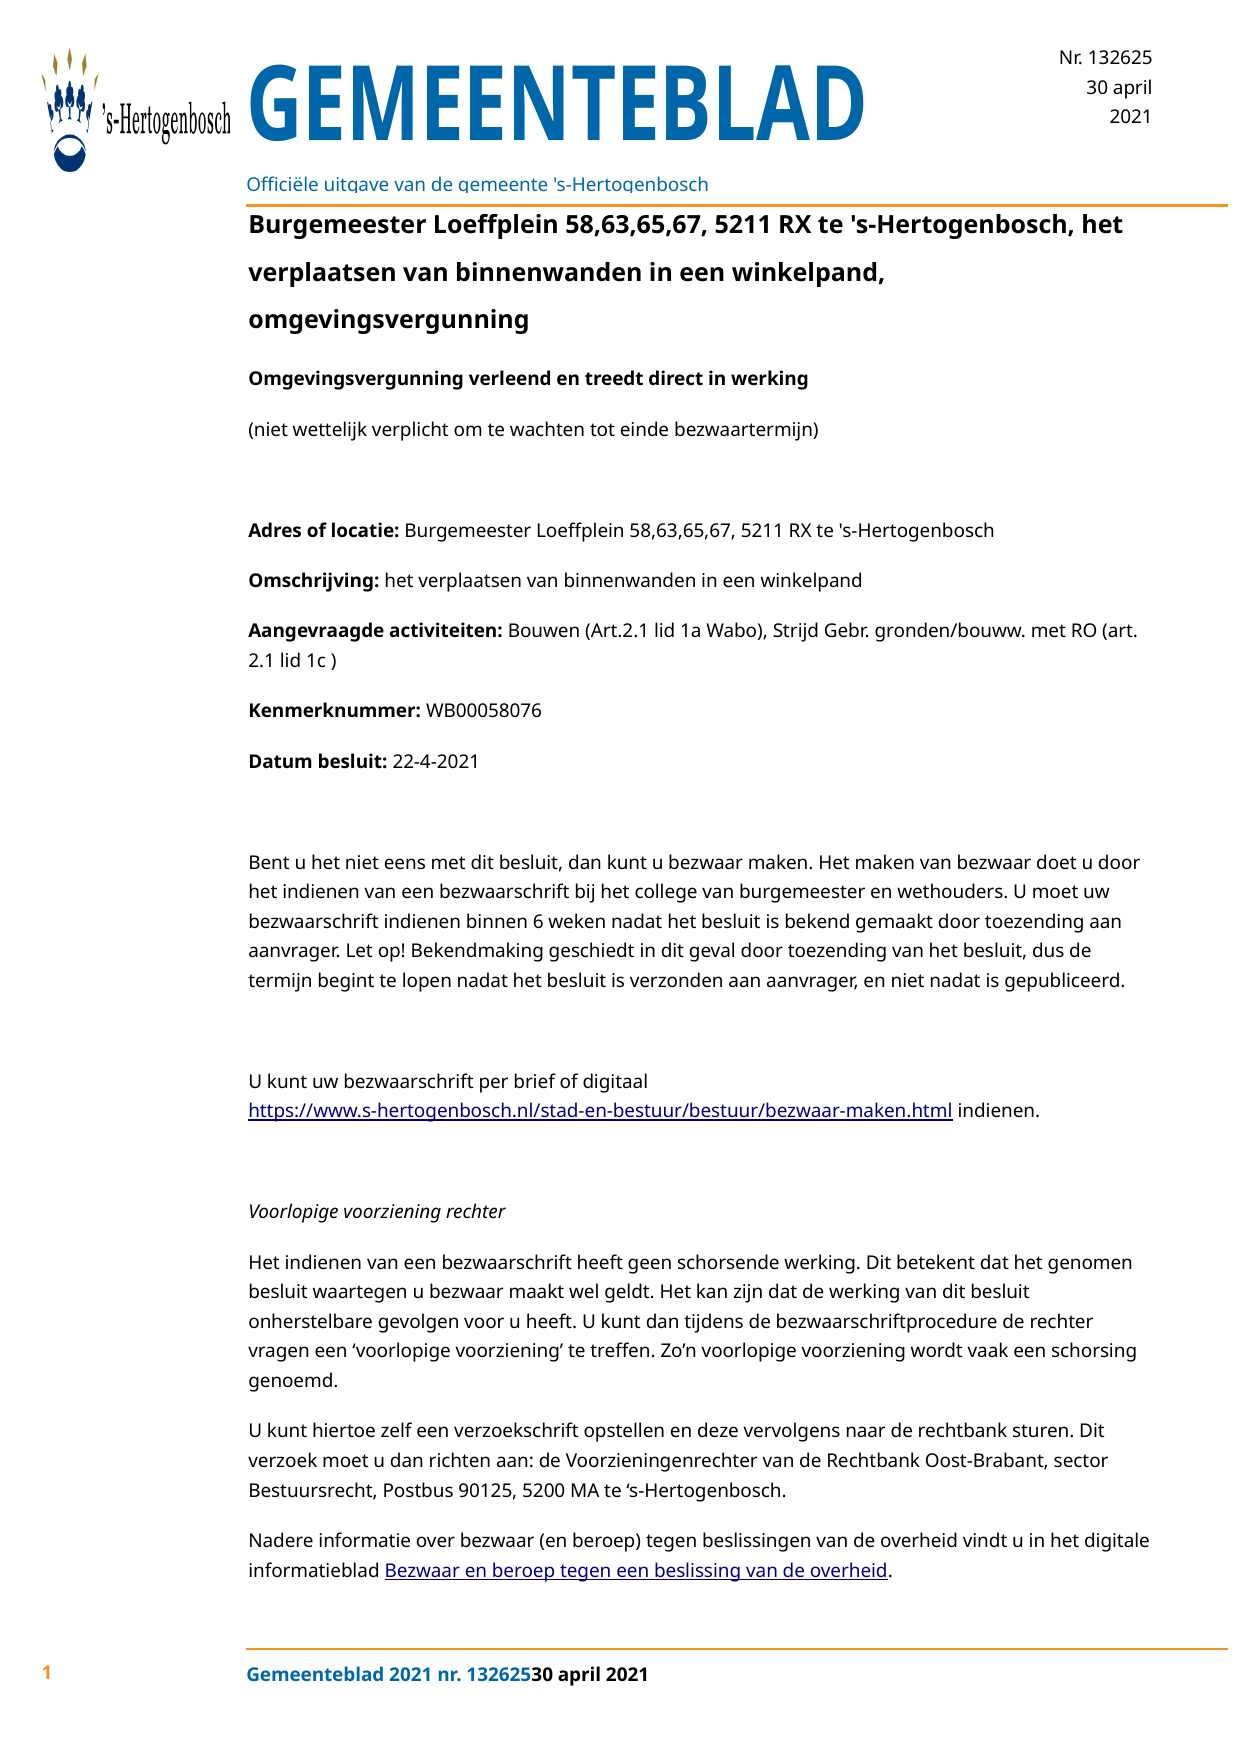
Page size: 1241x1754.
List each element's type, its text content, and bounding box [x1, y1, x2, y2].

text Adres of locatie: Burgemeester Loeffplein 58,63,65,67, 5211 RX te 's-Hertogenbosch [248, 517, 1152, 542]
text Omgevingsvergunning verleend en treedt direct in werking [248, 366, 1152, 391]
text Omschrijving: het verplaatsen van binnenwanden in een winkelpand [248, 567, 1152, 593]
text U kunt uw bezwaarschrift per brief of digitaal https://www.s-hertogenbosch.nl/stad-en-bestuur/bestuur/bezwaar-maken.html indienen. [248, 1068, 1152, 1123]
text (niet wettelijk verplicht om te wachten tot einde bezwaartermijn) [248, 416, 1152, 442]
text Kenmerknummer: WB00058076 [248, 698, 1152, 723]
text Datum besluit: 22-4-2021 [248, 748, 1152, 774]
text Het indienen van een bezwaarschrift heeft geen schorsende werking. Dit betekent dat het genomen besluit waartegen u bezwaar maakt wel geldt. Het kan zijn dat de werking van dit besluit onherstelbare gevolgen voor u heeft. U kunt dan tijdens de bezwaarschriftprocedure de rechter vragen een ‘voorlopige voorziening’ te treffen. Zo’n voorlopige voorziening wordt vaak een schorsing genoemd. [248, 1249, 1152, 1393]
picture [41, 47, 231, 172]
text Bent u het niet eens met dit besluit, dan kunt u bezwaar maken. Het maken van bezwaar doet u door het indienen van een bezwaarschrift bij het college van burgemeester en wethouders. U moet uw bezwaarschrift indienen binnen 6 weken nadat het besluit is bekend gemaakt door toezending aan aanvrager. Let op! Bekendmaking geschiedt in dit geval door toezending van het besluit, dus de termijn begint te lopen nadat het besluit is verzonden aan aanvrager, en niet nadat is gepubliceerd. [248, 849, 1152, 993]
text U kunt hiertoe zelf een verzoekschrift opstellen en deze vervolgens naar de rechtbank sturen. Dit verzoek moet u dan richten aan: de Voorzieningenrechter van de Rechtbank Oost-Brabant, sector Bestuursrecht, Postbus 90125, 5200 MA te ‘s-Hertogenbosch. [248, 1418, 1152, 1502]
text Aangevraagde activiteiten: Bouwen (Art.2.1 lid 1a Wabo), Strijd Gebr. gronden/bouww. met RO (art. 2.1 lid 1c ) [248, 618, 1152, 673]
text Nadere informatie over bezwaar (en beroep) tegen beslissingen van de overheid vindt u in het digitale informatieblad Bezwaar en beroep tegen een beslissing van de overheid. [248, 1527, 1152, 1582]
text Burgemeester Loeffplein 58,63,65,67, 5211 RX te 's-Hertogenbosch, het verplaatsen van binnenwanden in een winkelpand, omgevingsvergunning [248, 207, 1152, 336]
text Voorlopige voorziening rechter [248, 1198, 1152, 1224]
